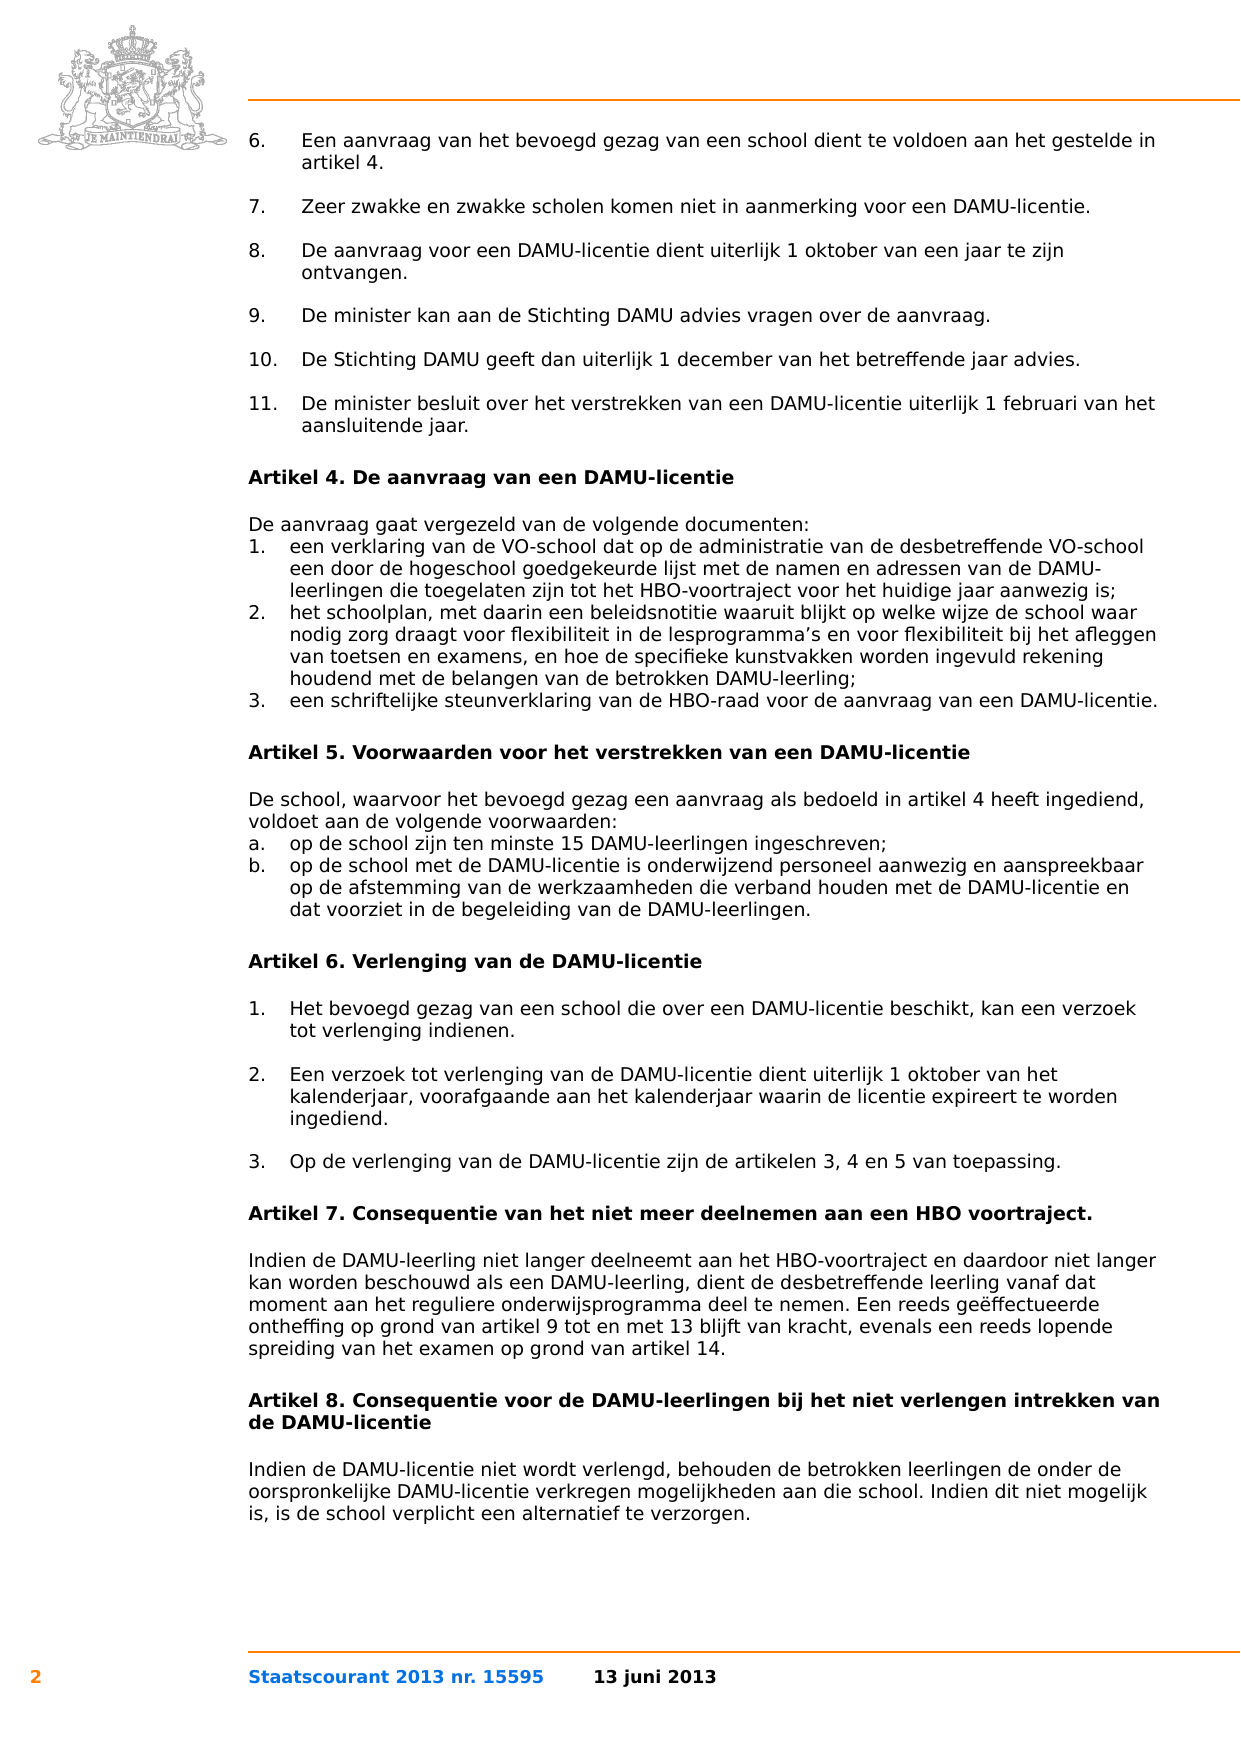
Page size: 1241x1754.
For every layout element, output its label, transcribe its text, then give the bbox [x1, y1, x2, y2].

text 3. een schriftelijke steunverklaring van de HBO-raad voor de aanvraag van een DAMU-licentie. [248, 690, 1163, 712]
text De school, waarvoor het bevoegd gezag een aanvraag als bedoeld in artikel 4 heeft ingediend, voldoet aan de volgende voorwaarden: [248, 789, 1163, 833]
picture [38, 25, 227, 150]
text b. op de school met de DAMU-licentie is onderwijzend personeel aanwezig en aanspreekbaar op de afstemming van de werkzaamheden die verband houden met de DAMU-licentie en dat voorziet in de begeleiding van de DAMU-leerlingen. [248, 855, 1163, 921]
subtitle Artikel 4. De aanvraag van een DAMU-licentie [248, 467, 1163, 489]
text Indien de DAMU-leerling niet langer deelneemt aan het HBO-voortraject en daardoor niet langer kan worden beschouwd als een DAMU-leerling, dient de desbetreffende leerling vanaf dat moment aan het reguliere onderwijsprogramma deel te nemen. Een reeds geëffectueerde ontheffing op grond van artikel 9 tot en met 13 blijft van kracht, evenals een reeds lopende spreiding van het examen op grond van artikel 14. [248, 1250, 1163, 1360]
text 6. Een aanvraag van het bevoegd gezag van een school dient te voldoen aan het gestelde in artikel 4. [248, 130, 1163, 174]
text 7. Zeer zwakke en zwakke scholen komen niet in aanmerking voor een DAMU-licentie. [248, 196, 1163, 218]
text 1. Het bevoegd gezag van een school die over een DAMU-licentie beschikt, kan een verzoek tot verlenging indienen. [248, 998, 1163, 1042]
text 1. een verklaring van de VO-school dat op de administratie van de desbetreffende VO-school een door de hogeschool goedgekeurde lijst met de namen en adressen van de DAMU-leerlingen die toegelaten zijn tot het HBO-voortraject voor het huidige jaar aanwezig is; [248, 536, 1163, 602]
text 8. De aanvraag voor een DAMU-licentie dient uiterlijk 1 oktober van een jaar te zijn ontvangen. [248, 239, 1163, 283]
text 11. De minister besluit over het verstrekken van een DAMU-licentie uiterlijk 1 februari van het aansluitende jaar. [248, 393, 1163, 437]
text De aanvraag gaat vergezeld van de volgende documenten: [248, 514, 1163, 536]
subtitle Artikel 5. Voorwaarden voor het verstrekken van een DAMU-licentie [248, 742, 1163, 764]
text 3. Op de verlenging van de DAMU-licentie zijn de artikelen 3, 4 en 5 van toepassing. [248, 1151, 1163, 1173]
subtitle Artikel 6. Verlenging van de DAMU-licentie [248, 951, 1163, 973]
subtitle Artikel 7. Consequentie van het niet meer deelnemen aan een HBO voortraject. [248, 1203, 1163, 1225]
text Indien de DAMU-licentie niet wordt verlengd, behouden de betrokken leerlingen de onder de oorspronkelijke DAMU-licentie verkregen mogelijkheden aan die school. Indien dit niet mogelijk is, is de school verplicht een alternatief te verzorgen. [248, 1459, 1163, 1525]
text a. op de school zijn ten minste 15 DAMU-leerlingen ingeschreven; [248, 833, 1163, 855]
text 10. De Stichting DAMU geeft dan uiterlijk 1 december van het betreffende jaar advies. [248, 349, 1163, 371]
text 2. Een verzoek tot verlenging van de DAMU-licentie dient uiterlijk 1 oktober van het kalenderjaar, voorafgaande aan het kalenderjaar waarin de licentie expireert te worden ingediend. [248, 1063, 1163, 1129]
text 2. het schoolplan, met daarin een beleidsnotitie waaruit blijkt op welke wijze de school waar nodig zorg draagt voor flexibiliteit in de lesprogramma’s en voor flexibiliteit bij het afleggen van toetsen en examens, en hoe de specifieke kunstvakken worden ingevuld rekening houdend met de belangen van de betrokken DAMU-leerling; [248, 602, 1163, 690]
text 9. De minister kan aan de Stichting DAMU advies vragen over de aanvraag. [248, 305, 1163, 327]
subtitle Artikel 8. Consequentie voor de DAMU-leerlingen bij het niet verlengen intrekken van de DAMU-licentie [248, 1390, 1163, 1434]
